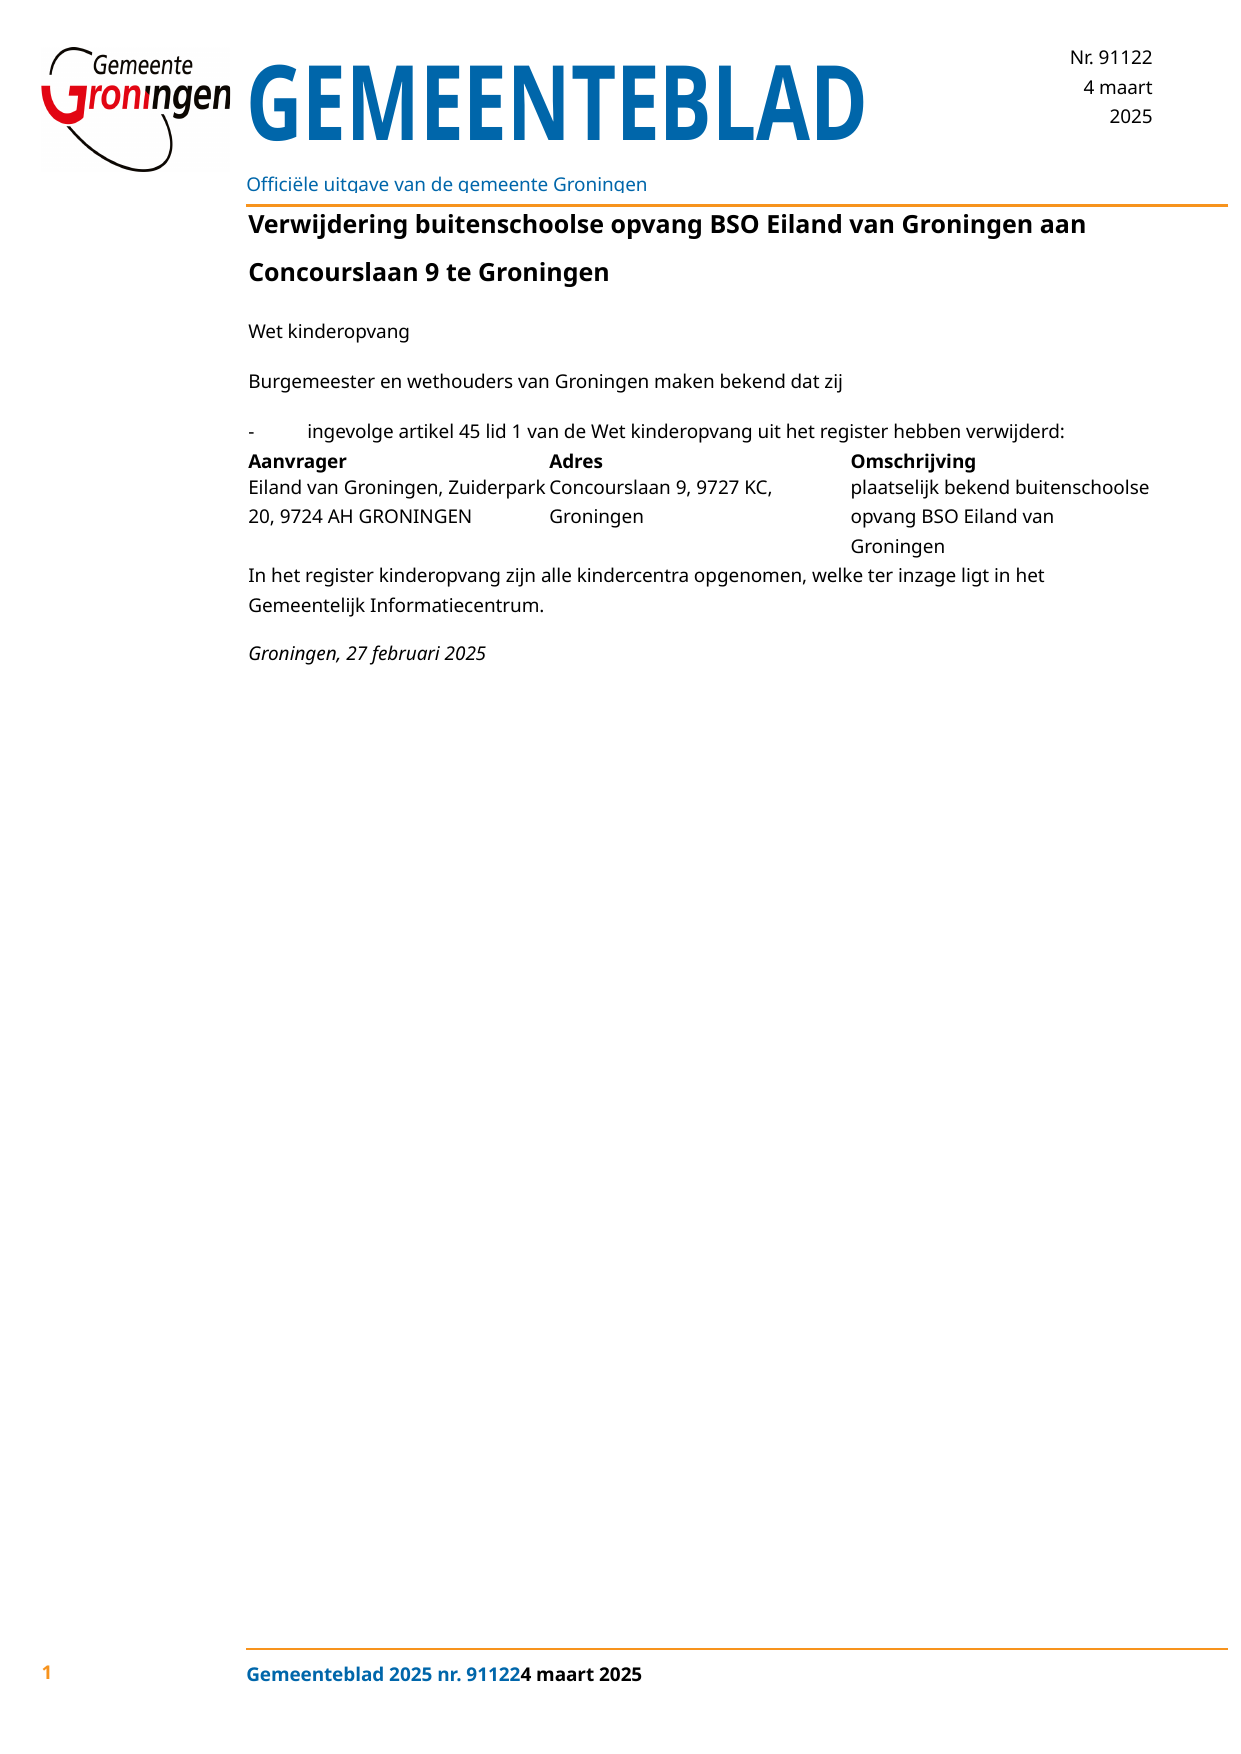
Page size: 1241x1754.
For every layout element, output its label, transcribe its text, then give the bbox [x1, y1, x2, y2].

picture [41, 47, 231, 172]
text Wet kinderopvang [248, 318, 1152, 344]
list ingevolge artikel 45 lid 1 van de Wet kinderopvang uit het register hebben verwijderd: [248, 419, 1152, 444]
text Groningen, 27 februari 2025 [248, 640, 1152, 665]
text Burgemeester en wethouders van Groningen maken bekend dat zij [248, 368, 1152, 394]
table_header Adres [549, 449, 850, 474]
text Verwijdering buitenschoolse opvang BSO Eiland van Groningen aan Concourslaan 9 te Groningen [248, 207, 1152, 288]
table_cell Concourslaan 9, 9727 KC, Groningen [549, 474, 850, 559]
table_cell plaatselijk bekend buitenschoolse opvang BSO Eiland van Groningen [850, 474, 1152, 559]
text In het register kinderopvang zijn alle kindercentra opgenomen, welke ter inzage ligt in het Gemeentelijk Informatiecentrum. [248, 562, 1152, 618]
table_header Omschrijving [850, 449, 1152, 474]
table_header Aanvrager [248, 449, 549, 474]
table_cell Eiland van Groningen, Zuiderpark 20, 9724 AH GRONINGEN [248, 474, 549, 559]
